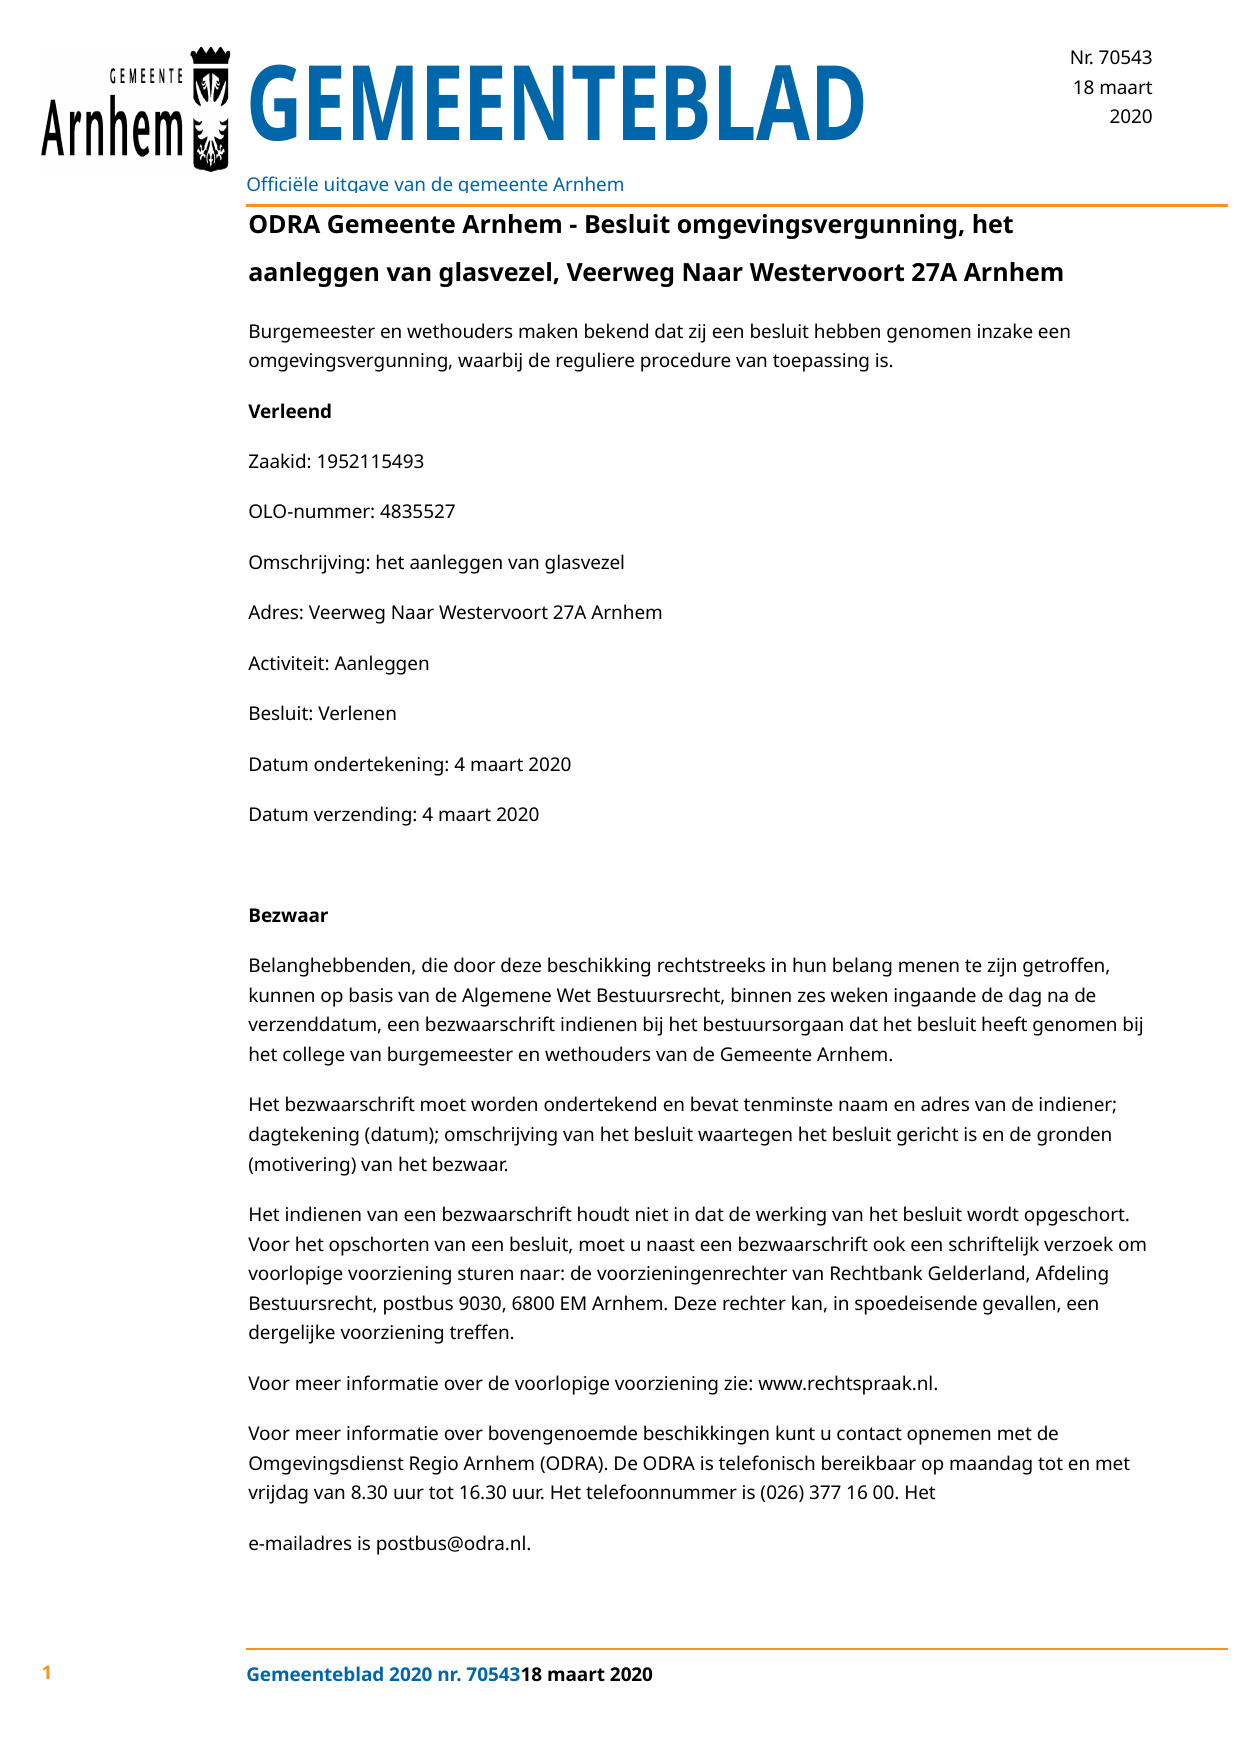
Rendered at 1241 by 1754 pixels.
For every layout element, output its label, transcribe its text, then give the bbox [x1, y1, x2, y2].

text Datum verzending: 4 maart 2020 [248, 801, 1152, 827]
text Belanghebbenden, die door deze beschikking rechtstreeks in hun belang menen te zijn getroffen, kunnen op basis van de Algemene Wet Bestuursrecht, binnen zes weken ingaande de dag na de verzenddatum, een bezwaarschrift indienen bij het bestuursorgaan dat het besluit heeft genomen bij het college van burgemeester en wethouders van de Gemeente Arnhem. [248, 952, 1152, 1067]
text Bezwaar [248, 902, 1152, 928]
text OLO-nummer: 4835527 [248, 499, 1152, 524]
text Verleend [248, 398, 1152, 424]
text ODRA Gemeente Arnhem - Besluit omgevingsvergunning, het aanleggen van glasvezel, Veerweg Naar Westervoort 27A Arnhem [248, 207, 1152, 288]
text Activiteit: Aanleggen [248, 650, 1152, 676]
text Burgemeester en wethouders maken bekend dat zij een besluit hebben genomen inzake een omgevingsvergunning, waarbij de reguliere procedure van toepassing is. [248, 318, 1152, 373]
text Voor meer informatie over bovengenoemde beschikkingen kunt u contact opnemen met de Omgevingsdienst Regio Arnhem (ODRA). De ODRA is telefonisch bereikbaar op maandag tot en met vrijdag van 8.30 uur tot 16.30 uur. Het telefoonnummer is (026) 377 16 00. Het [248, 1420, 1152, 1505]
text Adres: Veerweg Naar Westervoort 27A Arnhem [248, 599, 1152, 625]
text Het bezwaarschrift moet worden ondertekend en bevat tenminste naam en adres van de indiener; dagtekening (datum); omschrijving van het besluit waartegen het besluit gericht is en de gronden (motivering) van het bezwaar. [248, 1092, 1152, 1177]
text Besluit: Verlenen [248, 700, 1152, 726]
text Datum ondertekening: 4 maart 2020 [248, 751, 1152, 777]
text Zaakid: 1952115493 [248, 448, 1152, 474]
text e-mailadres is postbus@odra.nl. [248, 1530, 1152, 1556]
text Voor meer informatie over de voorlopige voorziening zie: www.rechtspraak.nl. [248, 1370, 1152, 1396]
text Het indienen van een bezwaarschrift houdt niet in dat de werking van het besluit wordt opgeschort. Voor het opschorten van een besluit, moet u naast een bezwaarschrift ook een schriftelijk verzoek om voorlopige voorziening sturen naar: de voorzieningenrechter van Rechtbank Gelderland, Afdeling Bestuursrecht, postbus 9030, 6800 EM Arnhem. Deze rechter kan, in spoedeisende gevallen, een dergelijke voorziening treffen. [248, 1201, 1152, 1345]
picture [41, 47, 231, 172]
text Omschrijving: het aanleggen van glasvezel [248, 549, 1152, 575]
